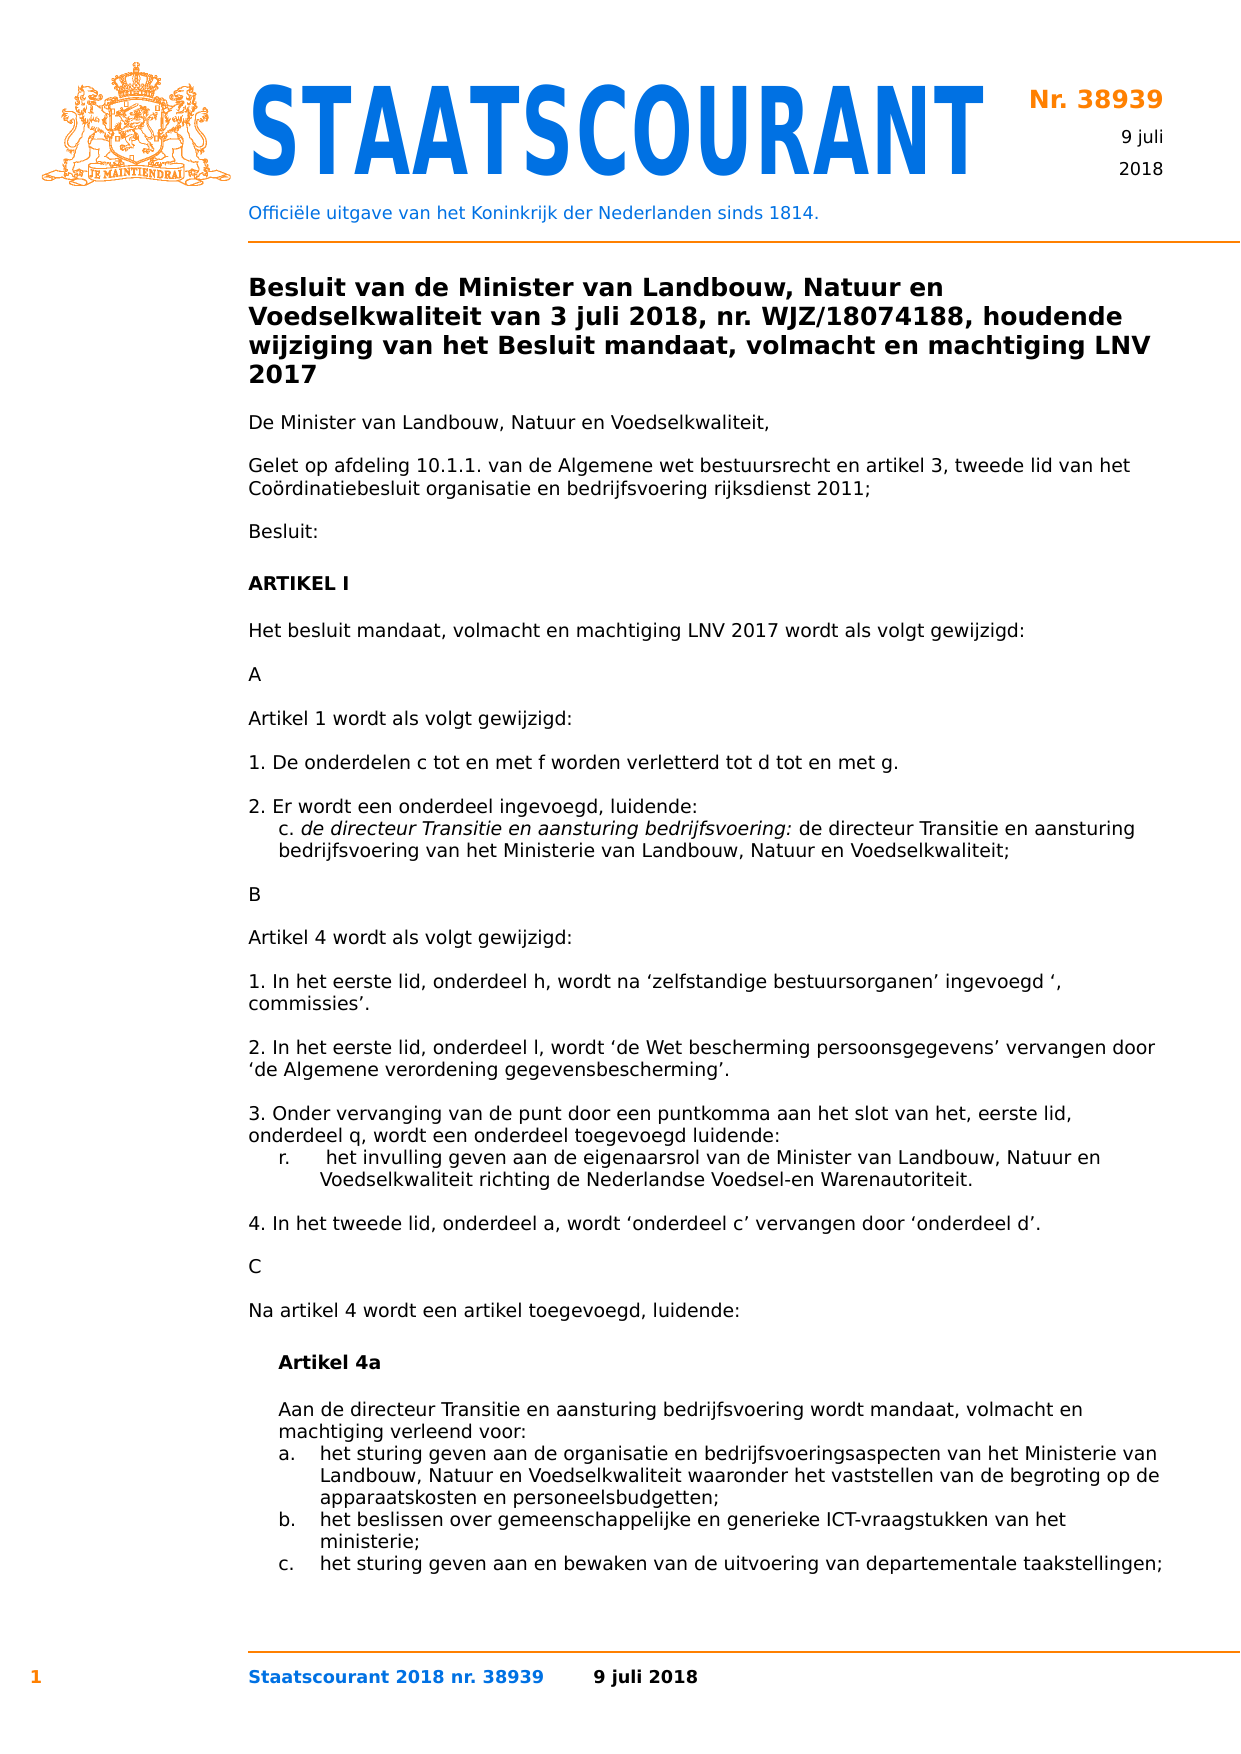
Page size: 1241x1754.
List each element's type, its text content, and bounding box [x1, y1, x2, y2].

text a. het sturing geven aan de organisatie en bedrijfsvoeringsaspecten van het Ministerie van Landbouw, Natuur en Voedselkwaliteit waaronder het vaststellen van de begroting op de apparaatskosten en personeelsbudgetten; [278, 1443, 1163, 1509]
picture [41, 62, 231, 186]
text Na artikel 4 wordt een artikel toegevoegd, luidende: [248, 1300, 1163, 1322]
text 2. In het eerste lid, onderdeel l, wordt ‘de Wet bescherming persoonsgegevens’ vervangen door ‘de Algemene verordening gegevensbescherming’. [248, 1037, 1163, 1081]
text Artikel 1 wordt als volgt gewijzigd: [248, 708, 1163, 730]
text 1. De onderdelen c tot en met f worden verletterd tot d tot en met g. [248, 752, 1163, 774]
text c. het sturing geven aan en bewaken van de uitvoering van departementale taakstellingen; [278, 1553, 1163, 1575]
table_cell 9 juli [998, 121, 1240, 153]
text De Minister van Landbouw, Natuur en Voedselkwaliteit, [248, 412, 1163, 433]
subtitle ARTIKEL I [248, 573, 1163, 595]
subtitle Artikel 4a [278, 1352, 1163, 1374]
text C [248, 1256, 1163, 1278]
text B [248, 883, 1163, 905]
table_header [25, 62, 248, 241]
text 1. In het eerste lid, onderdeel h, wordt na ‘zelfstandige bestuursorganen’ ingevoegd ‘, commissies’. [248, 971, 1163, 1015]
text 3. Onder vervanging van de punt door een puntkomma aan het slot van het, eerste lid, onderdeel q, wordt een onderdeel toegevoegd luidende: [248, 1103, 1163, 1147]
text Het besluit mandaat, volmacht en machtiging LNV 2017 wordt als volgt gewijzigd: [248, 620, 1163, 642]
text 2. Er wordt een onderdeel ingevoegd, luidende: [248, 796, 1163, 818]
text r. het invulling geven aan de eigenaarsrol van de Minister van Landbouw, Natuur en Voedselkwaliteit richting de Nederlandse Voedsel-en Warenautoriteit. [278, 1147, 1163, 1191]
text A [248, 664, 1163, 686]
table_header Nr. 38939 [998, 62, 1240, 121]
text 4. In het tweede lid, onderdeel a, wordt ‘onderdeel c’ vervangen door ‘onderdeel d’. [248, 1213, 1163, 1234]
text Gelet op afdeling 10.1.1. van de Algemene wet bestuursrecht en artikel 3, tweede lid van het Coördinatiebesluit organisatie en bedrijfsvoering rijksdienst 2011; [248, 455, 1163, 499]
text Besluit: [248, 521, 1163, 543]
table_cell 2018 [998, 153, 1240, 203]
text Artikel 4 wordt als volgt gewijzigd: [248, 927, 1163, 949]
text c. de directeur Transitie en aansturing bedrijfsvoering: de directeur Transitie en aansturing bedrijfsvoering van het Ministerie van Landbouw, Natuur en Voedselkwaliteit; [278, 818, 1163, 862]
table_cell Officiële uitgave van het Koninkrijk der Nederlanden sinds 1814. [248, 203, 1240, 241]
text Aan de directeur Transitie en aansturing bedrijfsvoering wordt mandaat, volmacht en machtiging verleend voor: [278, 1399, 1163, 1443]
table_header STAATSCOURANT [248, 62, 998, 203]
subtitle Besluit van de Minister van Landbouw, Natuur en Voedselkwaliteit van 3 juli 2018, nr. WJZ/18074188, houdende wijziging van het Besluit mandaat, volmacht en machtiging LNV 2017 [248, 273, 1163, 390]
text b. het beslissen over gemeenschappelijke en generieke ICT-vraagstukken van het ministerie; [278, 1509, 1163, 1553]
